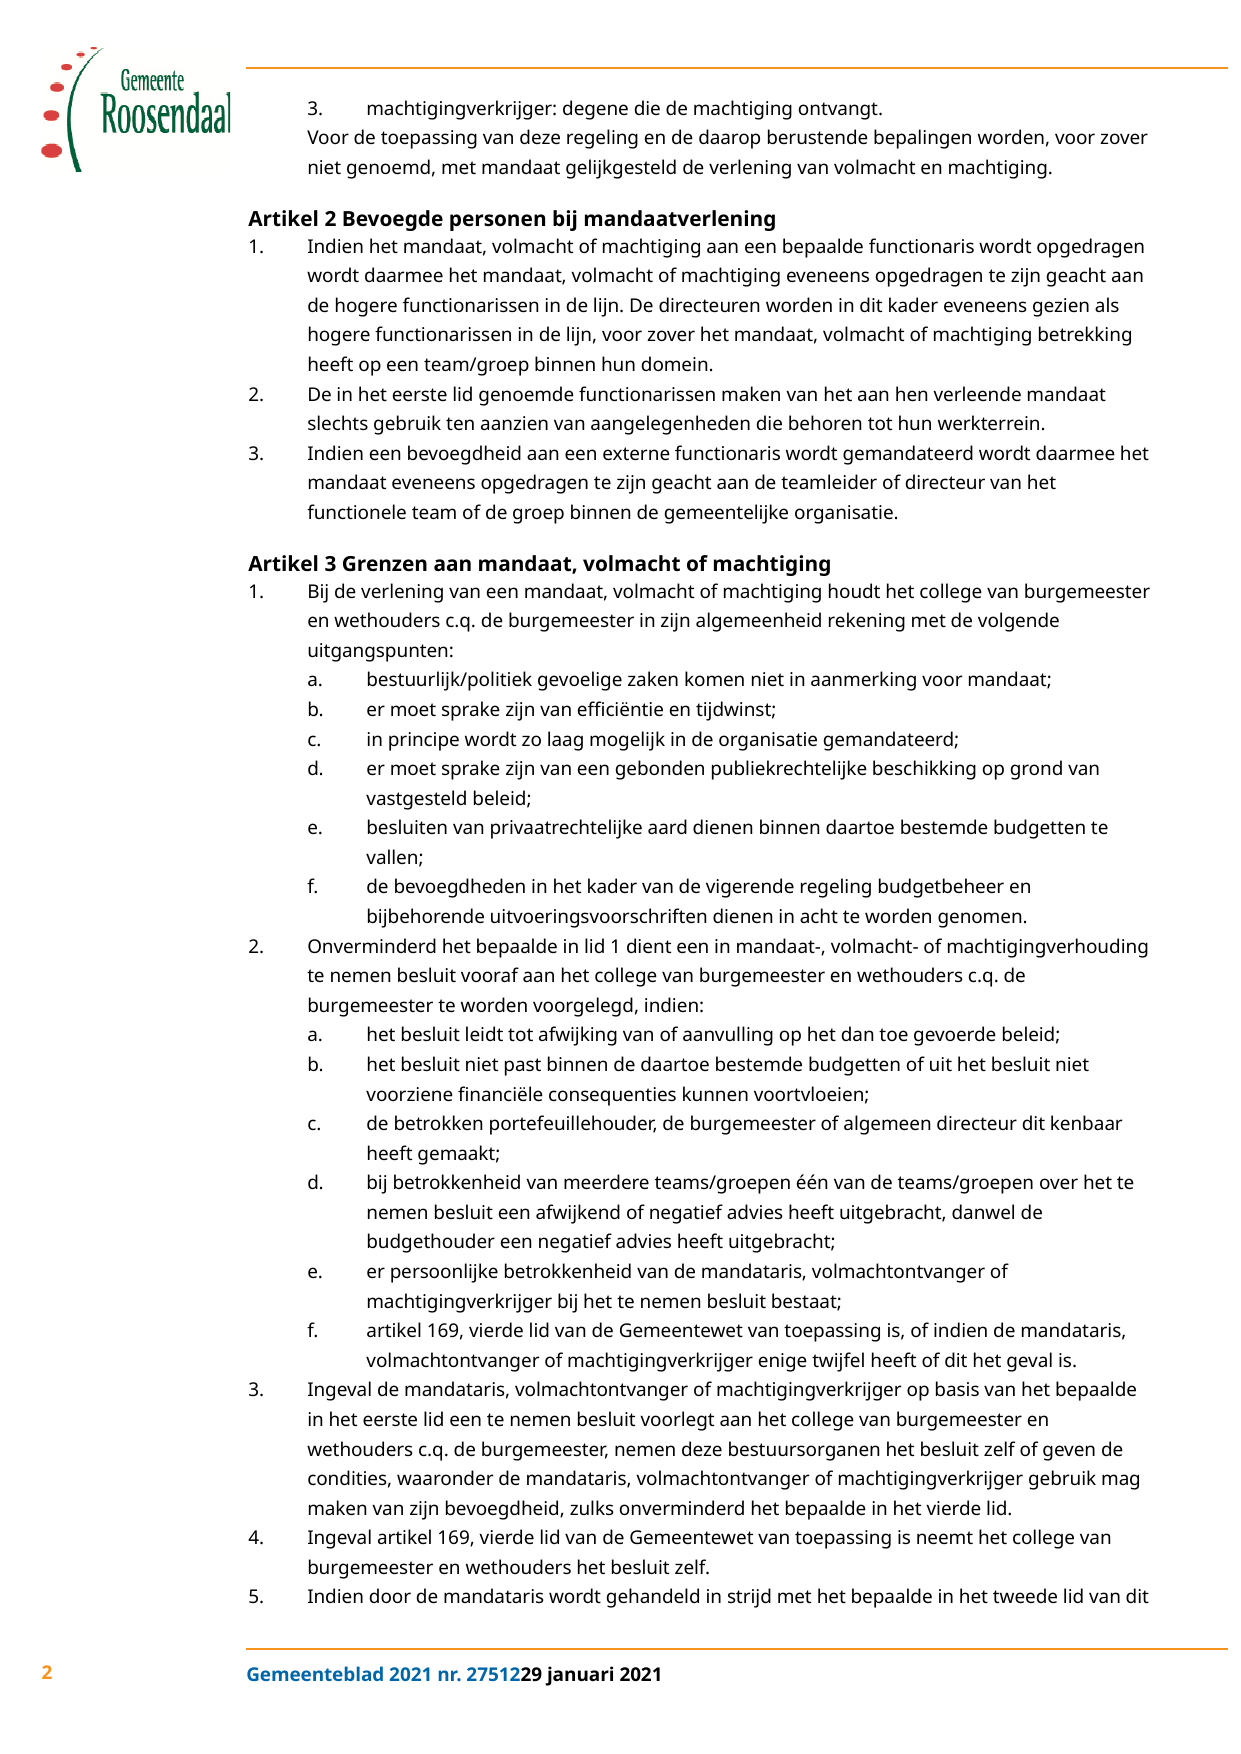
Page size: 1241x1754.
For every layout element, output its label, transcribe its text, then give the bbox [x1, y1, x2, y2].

list het besluit niet past binnen de daartoe bestemde budgetten of uit het besluit niet voorziene financiële consequenties kunnen voortvloeien; [307, 1051, 1152, 1107]
list er persoonlijke betrokkenheid van de mandataris, volmachtontvanger of machtigingverkrijger bij het te nemen besluit bestaat; [307, 1258, 1152, 1314]
list Indien het mandaat, volmacht of machtiging aan een bepaalde functionaris wordt opgedragen wordt daarmee het mandaat, volmacht of machtiging eveneens opgedragen te zijn geacht aan de hogere functionarissen in de lijn. De directeuren worden in dit kader eveneens gezien als hogere functionarissen in de lijn, voor zover het mandaat, volmacht of machtiging betrekking heeft op een team/groep binnen hun domein. [248, 233, 1152, 377]
list bij betrokkenheid van meerdere teams/groepen één van de teams/groepen over het te nemen besluit een afwijkend of negatief advies heeft uitgebracht, danwel de budgethouder een negatief advies heeft uitgebracht; [307, 1169, 1152, 1254]
list er moet sprake zijn van efficiëntie en tijdwinst; [307, 696, 1152, 722]
list Ingeval de mandataris, volmachtontvanger of machtigingverkrijger op basis van het bepaalde in het eerste lid een te nemen besluit voorlegt aan het college van burgemeester en wethouders c.q. de burgemeester, nemen deze bestuursorganen het besluit zelf of geven de condities, waaronder de mandataris, volmachtontvanger of machtigingverkrijger gebruik mag maken van zijn bevoegdheid, zulks onverminderd het bepaalde in het vierde lid. [248, 1377, 1152, 1521]
list machtigingverkrijger: degene die de machtiging ontvangt. [307, 95, 1152, 121]
list Indien een bevoegdheid aan een externe functionaris wordt gemandateerd wordt daarmee het mandaat eveneens opgedragen te zijn geacht aan de teamleider of directeur van het functionele team of de groep binnen de gemeentelijke organisatie. [248, 440, 1152, 525]
list Ingeval artikel 169, vierde lid van de Gemeentewet van toepassing is neemt het college van burgemeester en wethouders het besluit zelf. [248, 1524, 1152, 1580]
list bestuurlijk/politiek gevoelige zaken komen niet in aanmerking voor mandaat; [307, 667, 1152, 692]
list de betrokken portefeuillehouder, de burgemeester of algemeen directeur dit kenbaar heeft gemaakt; [307, 1110, 1152, 1166]
list er moet sprake zijn van een gebonden publiekrechtelijke beschikking op grond van vastgesteld beleid; [307, 755, 1152, 811]
text Artikel 2 Bevoegde personen bij mandaatverlening [248, 204, 1152, 233]
list de bevoegdheden in het kader van de vigerende regeling budgetbeheer en bijbehorende uitvoeringsvoorschriften dienen in acht te worden genomen. [307, 874, 1152, 929]
picture [41, 47, 231, 172]
list Voor de toepassing van deze regeling en de daarop berustende bepalingen worden, voor zover niet genoemd, met mandaat gelijkgesteld de verlening van volmacht en machtiging. [248, 124, 1152, 180]
list het besluit leidt tot afwijking van of aanvulling op het dan toe gevoerde beleid; [307, 1022, 1152, 1047]
list in principe wordt zo laag mogelijk in de organisatie gemandateerd; [307, 726, 1152, 752]
list De in het eerste lid genoemde functionarissen maken van het aan hen verleende mandaat slechts gebruik ten aanzien van aangelegenheden die behoren tot hun werkterrein. [248, 381, 1152, 436]
list Bij de verlening van een mandaat, volmacht of machtiging houdt het college van burgemeester en wethouders c.q. de burgemeester in zijn algemeenheid rekening met de volgende uitgangspunten: [248, 578, 1152, 663]
list Onverminderd het bepaalde in lid 1 dient een in mandaat-, volmacht- of machtigingverhouding te nemen besluit vooraf aan het college van burgemeester en wethouders c.q. de burgemeester te worden voorgelegd, indien: [248, 933, 1152, 1018]
list artikel 169, vierde lid van de Gemeentewet van toepassing is, of indien de mandataris, volmachtontvanger of machtigingverkrijger enige twijfel heeft of dit het geval is. [307, 1317, 1152, 1373]
list Indien door de mandataris wordt gehandeld in strijd met het bepaalde in het tweede lid van dit [248, 1584, 1152, 1609]
list besluiten van privaatrechtelijke aard dienen binnen daartoe bestemde budgetten te vallen; [307, 814, 1152, 870]
text Artikel 3 Grenzen aan mandaat, volmacht of machtiging [248, 549, 1152, 578]
